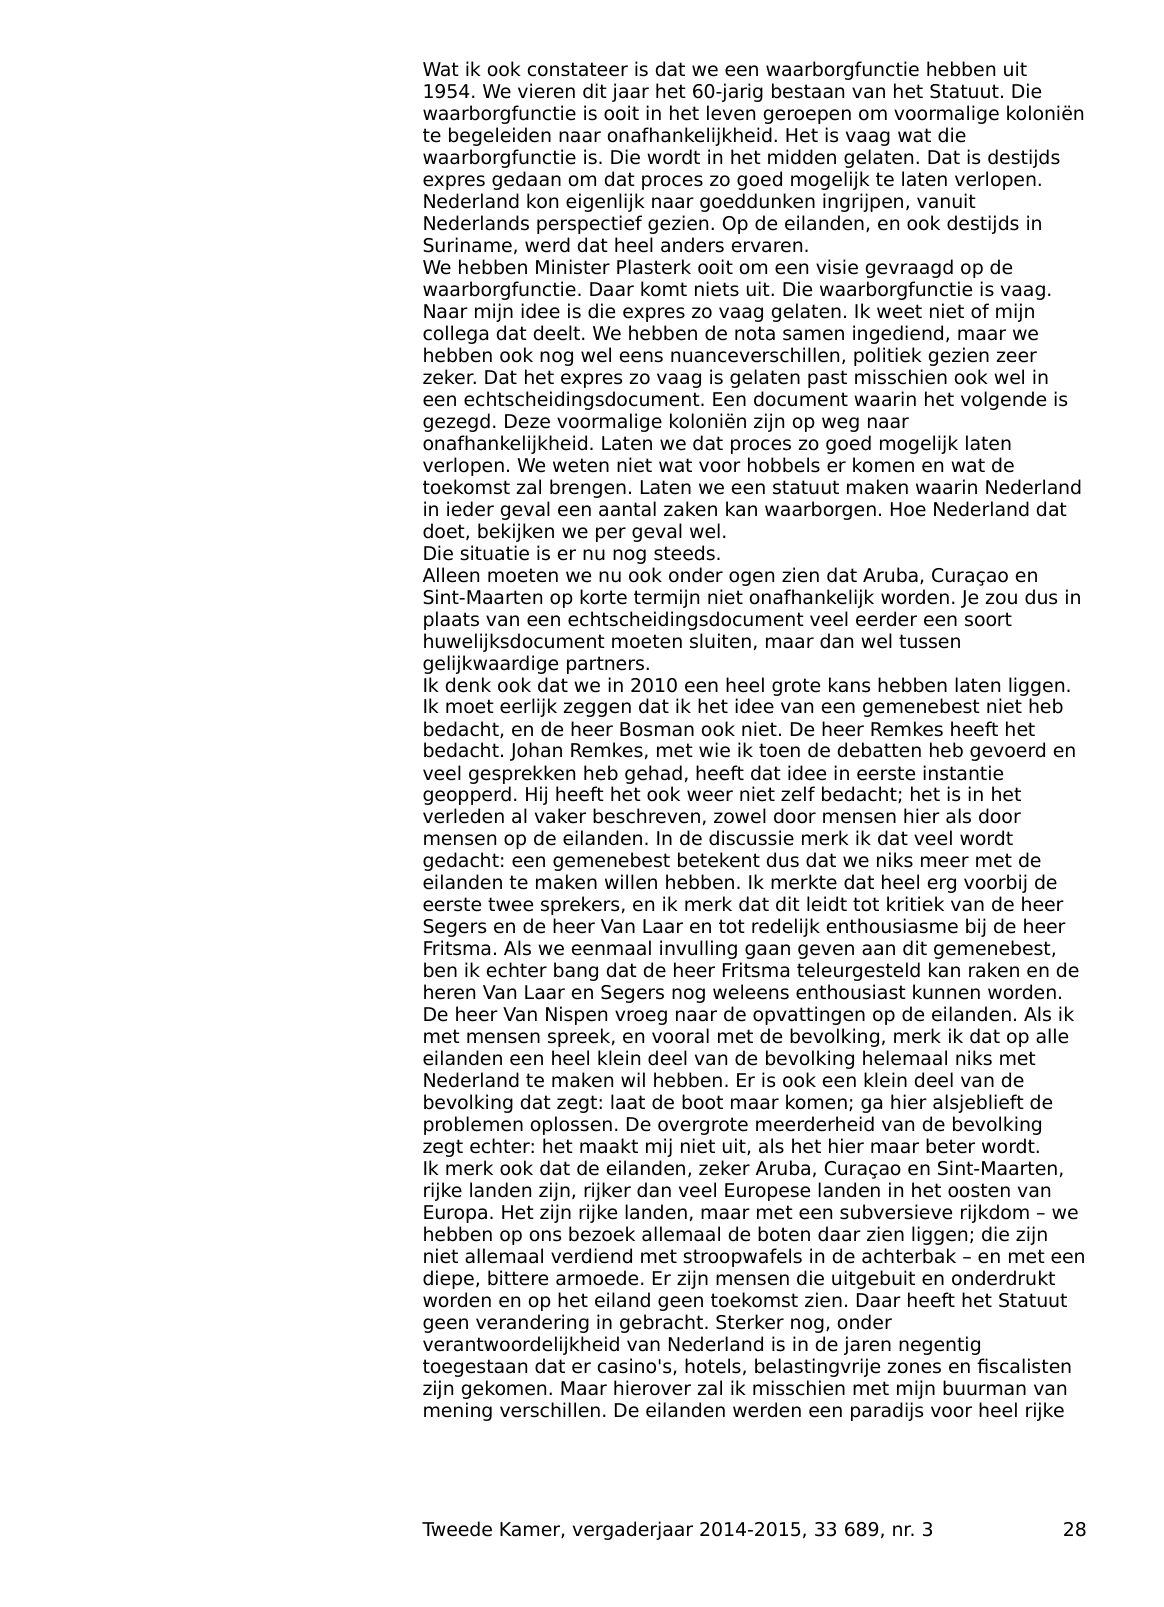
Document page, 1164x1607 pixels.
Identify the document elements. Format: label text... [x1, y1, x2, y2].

text Alleen moeten we nu ook onder ogen zien dat Aruba, Curaçao en Sint-Maarten op korte termijn niet onafhankelijk worden. Je zou dus in plaats van een echtscheidingsdocument veel eerder een soort huwelijksdocument moeten sluiten, maar dan wel tussen gelijkwaardige partners. [422, 564, 1087, 674]
text Ik denk ook dat we in 2010 een heel grote kans hebben laten liggen. Ik moet eerlijk zeggen dat ik het idee van een gemenebest niet heb bedacht, en de heer Bosman ook niet. De heer Remkes heeft het bedacht. Johan Remkes, met wie ik toen de debatten heb gevoerd en veel gesprekken heb gehad, heeft dat idee in eerste instantie geopperd. Hij heeft het ook weer niet zelf bedacht; het is in het verleden al vaker beschreven, zowel door mensen hier als door mensen op de eilanden. In de discussie merk ik dat veel wordt gedacht: een gemenebest betekent dus dat we niks meer met de eilanden te maken willen hebben. Ik merkte dat heel erg voorbij de eerste twee sprekers, en ik merk dat dit leidt tot kritiek van de heer Segers en de heer Van Laar en tot redelijk enthousiasme bij de heer Fritsma. Als we eenmaal invulling gaan geven aan dit gemenebest, ben ik echter bang dat de heer Fritsma teleurgesteld kan raken en de heren Van Laar en Segers nog weleens enthousiast kunnen worden. [422, 674, 1087, 1004]
text Wat ik ook constateer is dat we een waarborgfunctie hebben uit 1954. We vieren dit jaar het 60-jarig bestaan van het Statuut. Die waarborgfunctie is ooit in het leven geroepen om voormalige koloniën te begeleiden naar onafhankelijkheid. Het is vaag wat die waarborgfunctie is. Die wordt in het midden gelaten. Dat is destijds expres gedaan om dat proces zo goed mogelijk te laten verlopen. Nederland kon eigenlijk naar goeddunken ingrijpen, vanuit Nederlands perspectief gezien. Op de eilanden, en ook destijds in Suriname, werd dat heel anders ervaren. [422, 59, 1087, 257]
text We hebben Minister Plasterk ooit om een visie gevraagd op de waarborgfunctie. Daar komt niets uit. Die waarborgfunctie is vaag. Naar mijn idee is die expres zo vaag gelaten. Ik weet niet of mijn collega dat deelt. We hebben de nota samen ingediend, maar we hebben ook nog wel eens nuanceverschillen, politiek gezien zeer zeker. Dat het expres zo vaag is gelaten past misschien ook wel in een echtscheidingsdocument. Een document waarin het volgende is gezegd. Deze voormalige koloniën zijn op weg naar onafhankelijkheid. Laten we dat proces zo goed mogelijk laten verlopen. We weten niet wat voor hobbels er komen en wat de toekomst zal brengen. Laten we een statuut maken waarin Nederland in ieder geval een aantal zaken kan waarborgen. Hoe Nederland dat doet, bekijken we per geval wel. [422, 257, 1087, 543]
text De heer Van Nispen vroeg naar de opvattingen op de eilanden. Als ik met mensen spreek, en vooral met de bevolking, merk ik dat op alle eilanden een heel klein deel van de bevolking helemaal niks met Nederland te maken wil hebben. Er is ook een klein deel van de bevolking dat zegt: laat de boot maar komen; ga hier alsjeblieft de problemen oplossen. De overgrote meerderheid van de bevolking zegt echter: het maakt mij niet uit, als het hier maar beter wordt. [422, 1004, 1087, 1158]
text Ik merk ook dat de eilanden, zeker Aruba, Curaçao en Sint-Maarten, rijke landen zijn, rijker dan veel Europese landen in het oosten van Europa. Het zijn rijke landen, maar met een subversieve rijkdom – we hebben op ons bezoek allemaal de boten daar zien liggen; die zijn niet allemaal verdiend met stroopwafels in de achterbak – en met een diepe, bittere armoede. Er zijn mensen die uitgebuit en onderdrukt worden en op het eiland geen toekomst zien. Daar heeft het Statuut geen verandering in gebracht. Sterker nog, onder verantwoordelijkheid van Nederland is in de jaren negentig toegestaan dat er casino's, hotels, belastingvrije zones en fiscalisten zijn gekomen. Maar hierover zal ik misschien met mijn buurman van mening verschillen. De eilanden werden een paradijs voor heel rijke [422, 1158, 1087, 1422]
text Die situatie is er nu nog steeds. [422, 543, 1087, 564]
